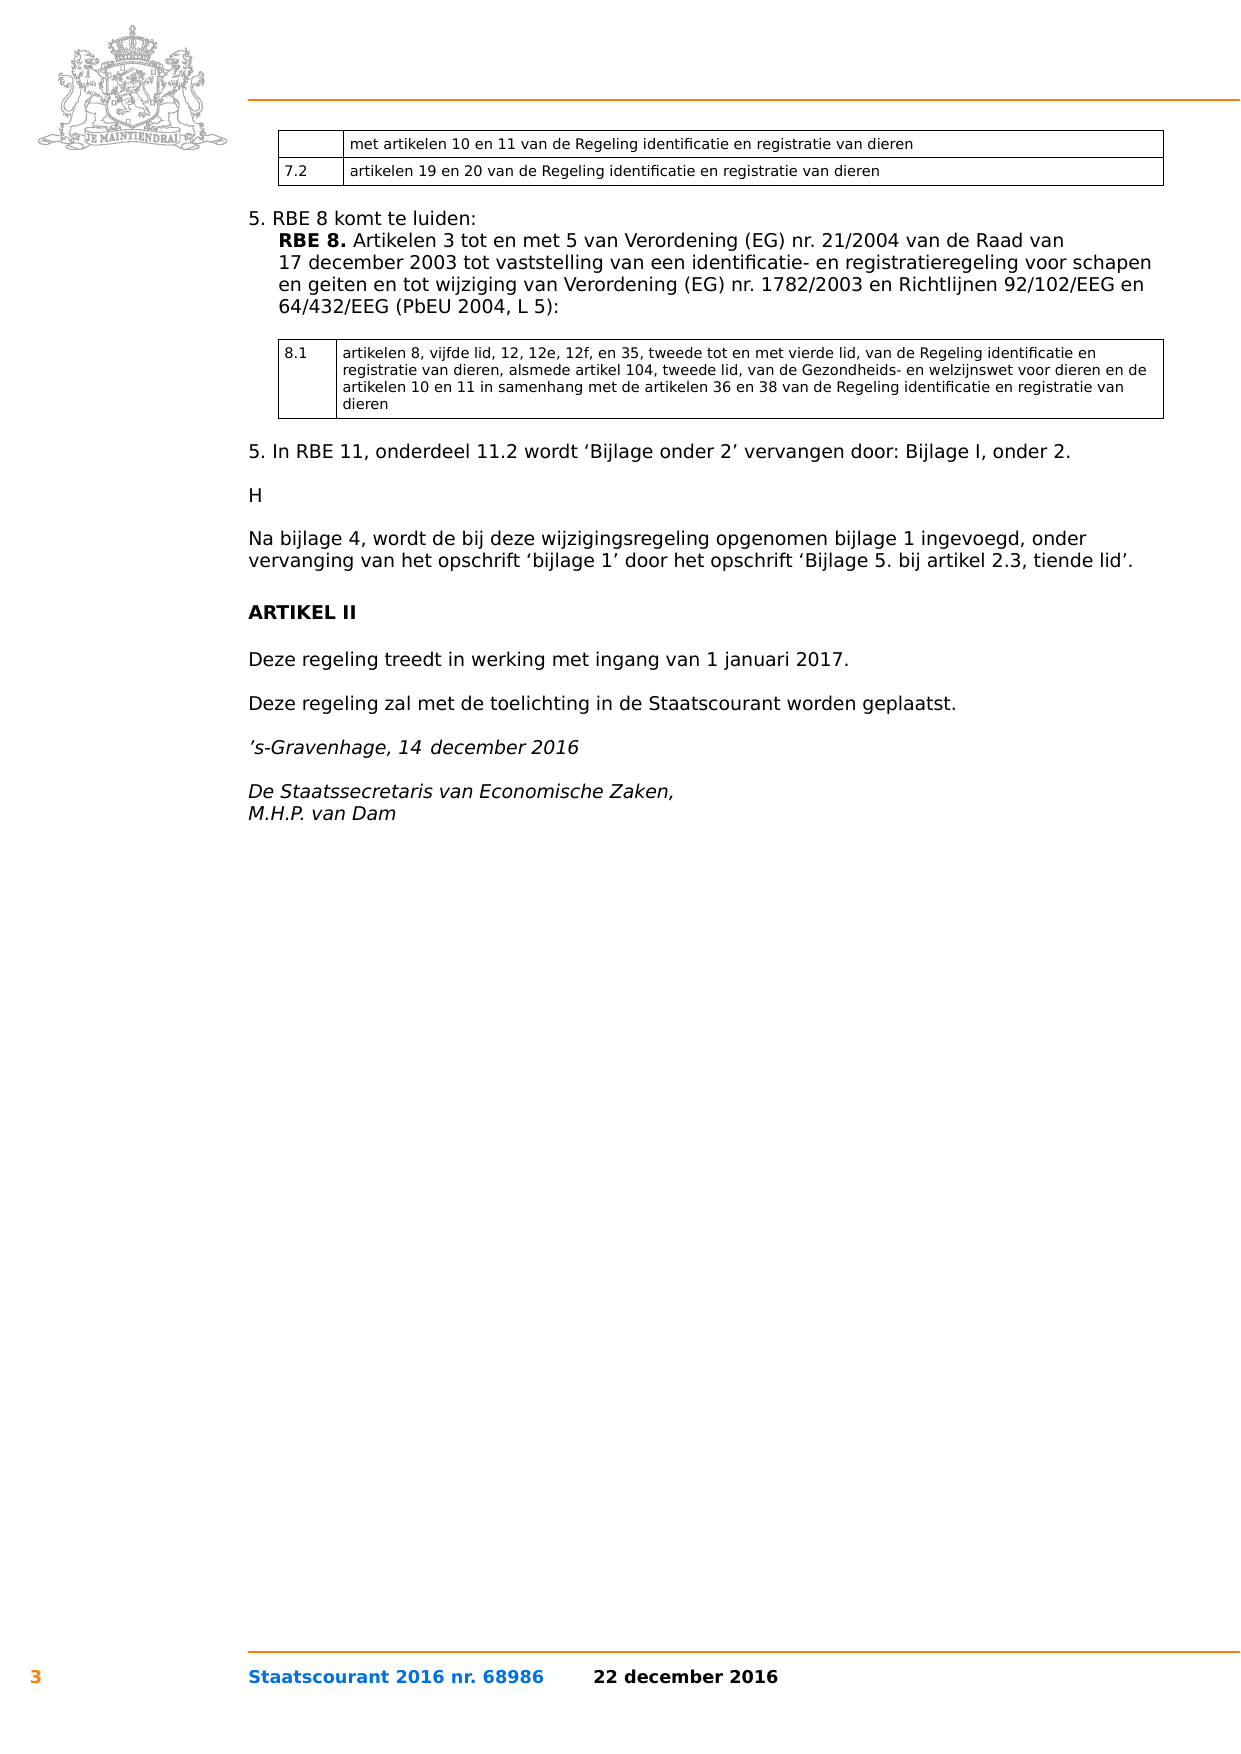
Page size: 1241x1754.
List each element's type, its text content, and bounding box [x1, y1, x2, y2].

text Deze regeling zal met de toelichting in de Staatscourant worden geplaatst. [248, 693, 1163, 715]
text Deze regeling treedt in werking met ingang van 1 januari 2017. [248, 649, 1163, 671]
text 5. In RBE 11, onderdeel 11.2 wordt ‘Bijlage onder 2’ vervangen door: Bijlage I, onder 2. [248, 441, 1163, 463]
table_header met artikelen 10 en 11 van de Regeling identificatie en registratie van dieren [344, 131, 1163, 157]
table_header [279, 131, 343, 157]
table_cell 7.2 [279, 158, 343, 185]
text De Staatssecretaris van Economische Zaken, M.H.P. van Dam [248, 781, 1163, 825]
text Na bijlage 4, wordt de bij deze wijzigingsregeling opgenomen bijlage 1 ingevoegd, onder vervanging van het opschrift ‘bijlage 1’ door het opschrift ‘Bijlage 5. bij artikel 2.3, tiende lid’. [248, 528, 1163, 572]
table_header artikelen 8, vijfde lid, 12, 12e, 12f, en 35, tweede tot en met vierde lid, van de Regeling identificatie en registratie van dieren, alsmede artikel 104, tweede lid, van de Gezondheids- en welzijnswet voor dieren en de artikelen 10 en 11 in samenhang met de artikelen 36 en 38 van de Regeling identificatie en registratie van dieren [337, 340, 1163, 418]
text 5. RBE 8 komt te luiden: [248, 208, 1163, 229]
picture [38, 25, 227, 150]
text H [248, 484, 1163, 506]
table_cell artikelen 19 en 20 van de Regeling identificatie en registratie van dieren [344, 158, 1163, 185]
text ’s-Gravenhage, 14 december 2016 [248, 737, 1163, 759]
subtitle ARTIKEL II [248, 602, 1163, 624]
text RBE 8. Artikelen 3 tot en met 5 van Verordening (EG) nr. 21/2004 van de Raad van 17 december 2003 tot vaststelling van een identificatie- en registratieregeling voor schapen en geiten en tot wijziging van Verordening (EG) nr. 1782/2003 en Richtlijnen 92/102/EEG en 64/432/EEG (PbEU 2004, L 5): [278, 229, 1163, 317]
table_header 8.1 [279, 340, 336, 418]
